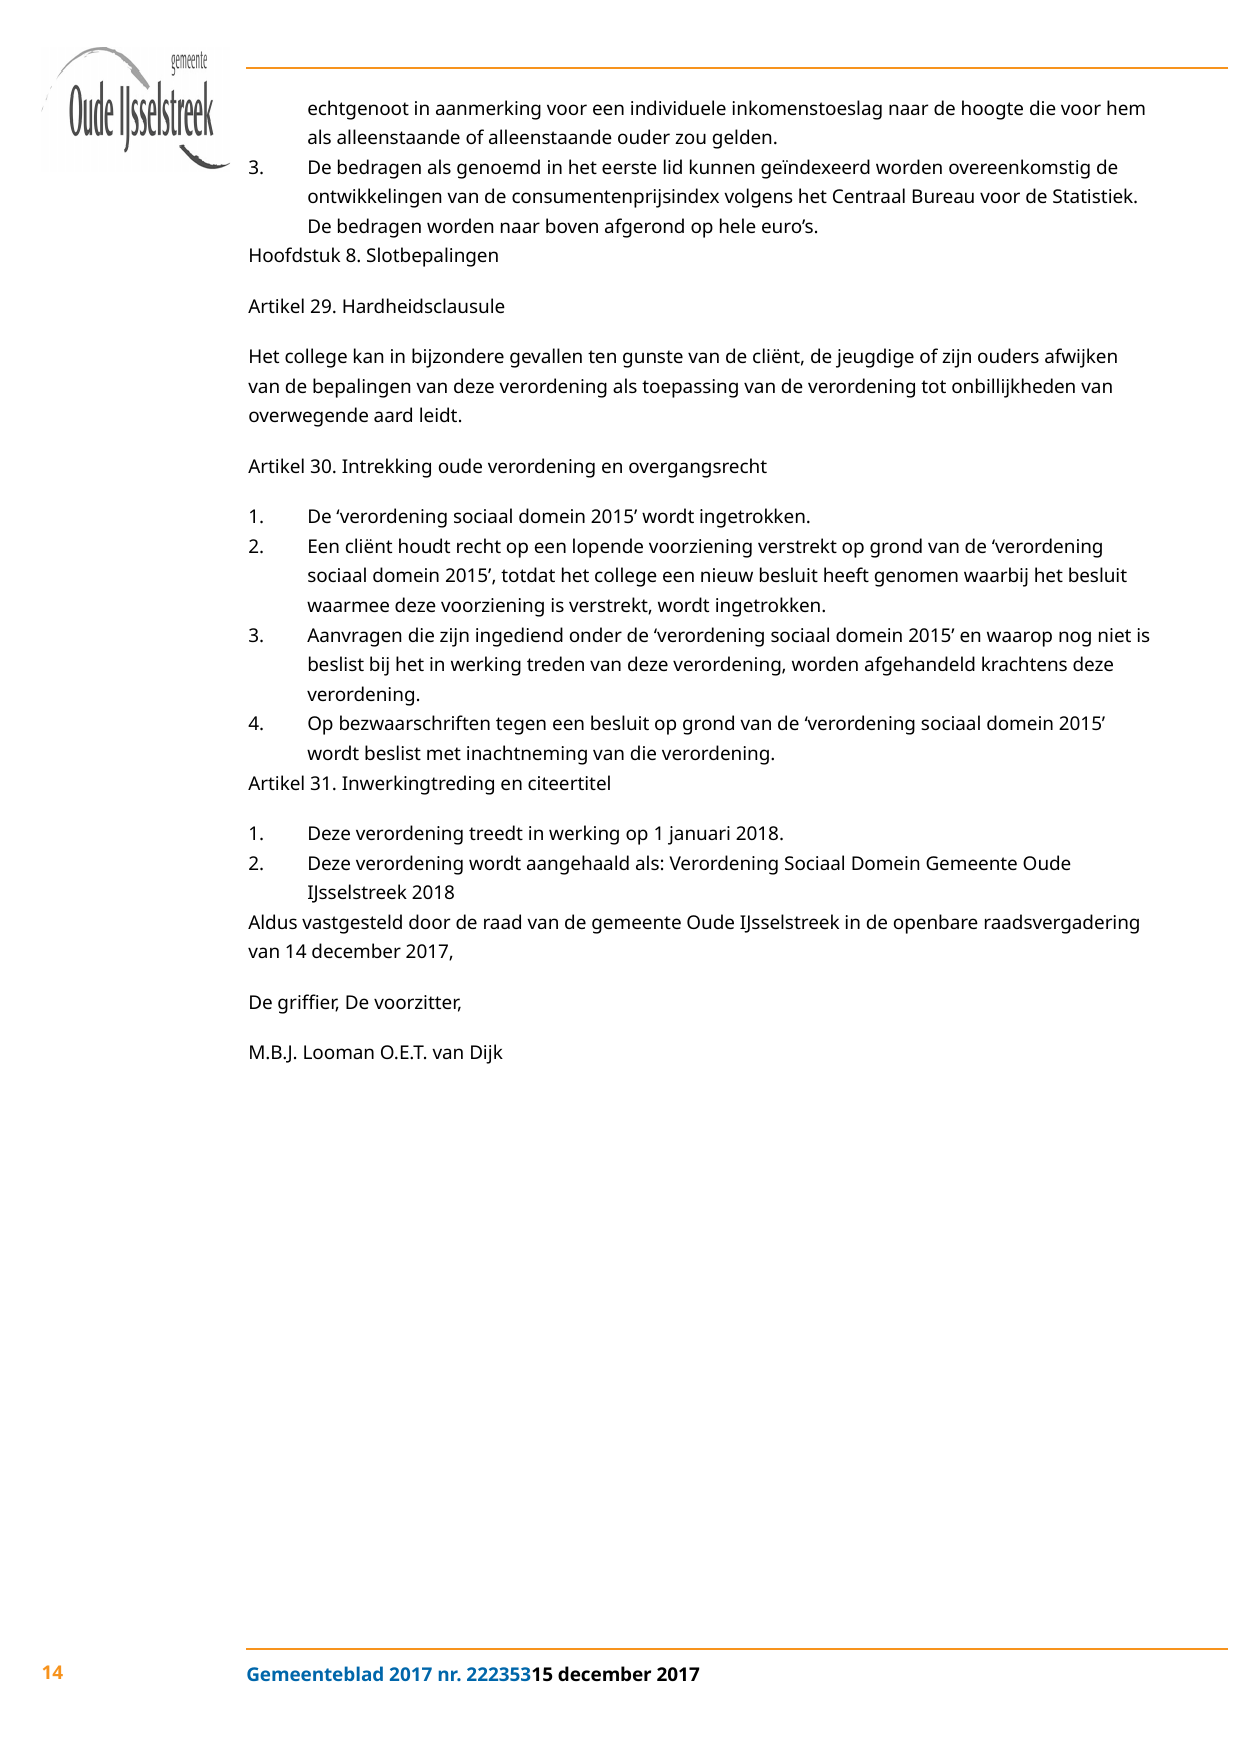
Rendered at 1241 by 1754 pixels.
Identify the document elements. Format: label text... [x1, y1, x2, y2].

list echtgenoot in aanmerking voor een individuele inkomenstoeslag naar de hoogte die voor hem als alleenstaande of alleenstaande ouder zou gelden. [248, 95, 1152, 150]
text M.B.J. Looman O.E.T. van Dijk [248, 1039, 1152, 1065]
text Het college kan in bijzondere gevallen ten gunste van de cliënt, de jeugdige of zijn ouders afwijken van de bepalingen van deze verordening als toepassing van de verordening tot onbillijkheden van overwegende aard leidt. [248, 343, 1152, 428]
list Deze verordening treedt in werking op 1 januari 2018. [248, 820, 1152, 846]
picture [41, 47, 231, 172]
text Artikel 29. Hardheidsclausule [248, 293, 1152, 319]
list Een cliënt houdt recht op een lopende voorziening verstrekt op grond van de ‘verordening sociaal domein 2015’, totdat het college een nieuw besluit heeft genomen waarbij het besluit waarmee deze voorziening is verstrekt, wordt ingetrokken. [248, 533, 1152, 618]
text Artikel 30. Intrekking oude verordening en overgangsrecht [248, 453, 1152, 479]
list Op bezwaarschriften tegen een besluit op grond van de ‘verordening sociaal domein 2015’ wordt beslist met inachtneming van die verordening. [248, 711, 1152, 766]
list De bedragen als genoemd in het eerste lid kunnen geïndexeerd worden overeenkomstig de ontwikkelingen van de consumentenprijsindex volgens het Centraal Bureau voor de Statistiek. De bedragen worden naar boven afgerond op hele euro’s. [248, 154, 1152, 239]
list De ‘verordening sociaal domein 2015’ wordt ingetrokken. [248, 503, 1152, 529]
list Aanvragen die zijn ingediend onder de ‘verordening sociaal domein 2015’ en waarop nog niet is beslist bij het in werking treden van deze verordening, worden afgehandeld krachtens deze verordening. [248, 622, 1152, 707]
text Aldus vastgesteld door de raad van de gemeente Oude IJsselstreek in de openbare raadsvergadering van 14 december 2017, [248, 909, 1152, 964]
list Deze verordening wordt aangehaald als: Verordening Sociaal Domein Gemeente Oude IJsselstreek 2018 [248, 850, 1152, 905]
text Artikel 31. Inwerkingtreding en citeertitel [248, 770, 1152, 796]
text Hoofdstuk 8. Slotbepalingen [248, 243, 1152, 268]
text De griffier, De voorzitter, [248, 989, 1152, 1015]
